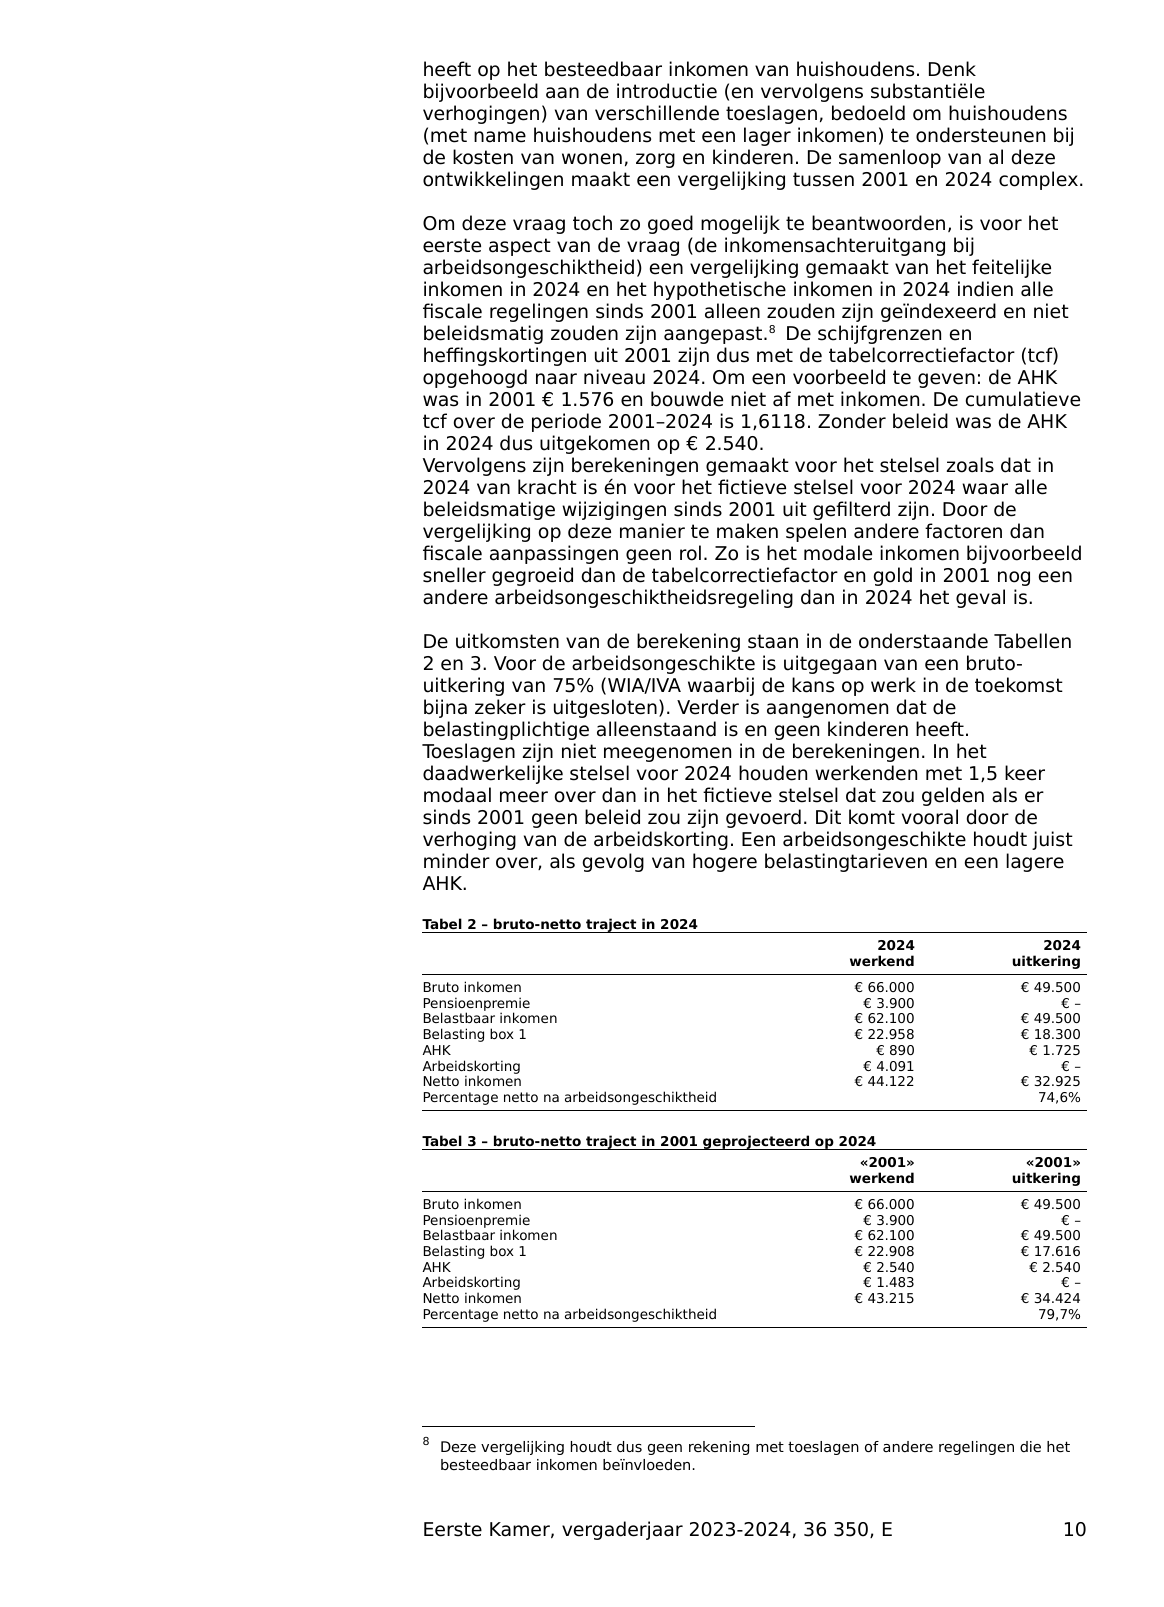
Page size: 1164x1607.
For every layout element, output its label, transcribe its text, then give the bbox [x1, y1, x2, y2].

table_cell «2001» werkend [754, 1150, 921, 1191]
table_cell 2024 uitkering [921, 933, 1087, 974]
table_cell € 34.424 [921, 1291, 1087, 1307]
table_cell € 890 [754, 1043, 921, 1058]
table_cell 2024 werkend [754, 933, 921, 974]
table_cell € – [921, 1059, 1087, 1074]
table_cell Percentage netto na arbeidsongeschiktheid [422, 1307, 754, 1327]
table_cell Bruto inkomen [422, 975, 754, 996]
table_cell € 1.483 [754, 1275, 921, 1291]
table_cell AHK [422, 1043, 754, 1058]
table_header Tabel 2 – bruto-netto traject in 2024 [422, 917, 1087, 932]
table_cell € 3.900 [754, 1213, 921, 1228]
table_cell € 49.500 [921, 1011, 1087, 1027]
table_cell € 3.900 [754, 996, 921, 1011]
table_cell Netto inkomen [422, 1074, 754, 1090]
table_cell 74,6% [921, 1090, 1087, 1110]
table_cell € 22.908 [754, 1244, 921, 1259]
table_cell [754, 1090, 921, 1110]
table_cell Bruto inkomen [422, 1192, 754, 1212]
table_cell € – [921, 1275, 1087, 1291]
text Om deze vraag toch zo goed mogelijk te beantwoorden, is voor het eerste aspect van de vraag (de inkomensachteruitgang bij arbeidsongeschiktheid) een vergelijking gemaakt van het feitelijke inkomen in 2024 en het hypothetische inkomen in 2024 indien alle fiscale regelingen sinds 2001 alleen zouden zijn geïndexeerd en niet beleidsmatig zouden zijn aangepast. De schijfgrenzen en heffingskortingen uit 2001 zijn dus met de tabelcorrectiefactor (tcf) opgehoogd naar niveau 2024. Om een voorbeeld te geven: de AHK was in 2001 € 1.576 en bouwde niet af met inkomen. De cumulatieve tcf over de periode 2001–2024 is 1,6118. Zonder beleid was de AHK in 2024 dus uitgekomen op € 2.540. [422, 213, 1087, 455]
table_cell AHK [422, 1260, 754, 1275]
text Deze vergelijking houdt dus geen rekening met toeslagen of andere regelingen die het besteedbaar inkomen beïnvloeden. [422, 1435, 1087, 1474]
table_cell Arbeidskorting [422, 1059, 754, 1074]
table_cell 79,7% [921, 1307, 1087, 1327]
table_cell € – [921, 996, 1087, 1011]
table_cell «2001» uitkering [921, 1150, 1087, 1191]
table_cell € 2.540 [754, 1260, 921, 1275]
table_cell [422, 933, 754, 974]
table_cell € 49.500 [921, 975, 1087, 996]
text De uitkomsten van de berekening staan in de onderstaande Tabellen 2 en 3. Voor de arbeidsongeschikte is uitgegaan van een bruto-uitkering van 75% (WIA/IVA waarbij de kans op werk in de toekomst bijna zeker is uitgesloten). Verder is aangenomen dat de belastingplichtige alleenstaand is en geen kinderen heeft. [422, 631, 1087, 741]
table_cell Belastbaar inkomen [422, 1228, 754, 1244]
table_cell [422, 1150, 754, 1191]
table_cell € 43.215 [754, 1291, 921, 1307]
table_cell Pensioenpremie [422, 1213, 754, 1228]
table_cell € 66.000 [754, 1192, 921, 1212]
table_cell Netto inkomen [422, 1291, 754, 1307]
table_cell Belasting box 1 [422, 1027, 754, 1043]
table_cell € 49.500 [921, 1192, 1087, 1212]
table_cell € 44.122 [754, 1074, 921, 1090]
table_cell € 22.958 [754, 1027, 921, 1043]
table_header Tabel 3 – bruto-netto traject in 2001 geprojecteerd op 2024 [422, 1133, 1087, 1149]
table_cell € 32.925 [921, 1074, 1087, 1090]
table_cell € 4.091 [754, 1059, 921, 1074]
table_cell Arbeidskorting [422, 1275, 754, 1291]
text heeft op het besteedbaar inkomen van huishoudens. Denk bijvoorbeeld aan de introductie (en vervolgens substantiële verhogingen) van verschillende toeslagen, bedoeld om huishoudens (met name huishoudens met een lager inkomen) te ondersteunen bij de kosten van wonen, zorg en kinderen. De samenloop van al deze ontwikkelingen maakt een vergelijking tussen 2001 en 2024 complex. [422, 59, 1087, 191]
text Vervolgens zijn berekeningen gemaakt voor het stelsel zoals dat in 2024 van kracht is én voor het fictieve stelsel voor 2024 waar alle beleidsmatige wijzigingen sinds 2001 uit gefilterd zijn. Door de vergelijking op deze manier te maken spelen andere factoren dan fiscale aanpassingen geen rol. Zo is het modale inkomen bijvoorbeeld sneller gegroeid dan de tabelcorrectiefactor en gold in 2001 nog een andere arbeidsongeschiktheidsregeling dan in 2024 het geval is. [422, 455, 1087, 609]
table_cell € 62.100 [754, 1011, 921, 1027]
table_cell € 18.300 [921, 1027, 1087, 1043]
table_cell [754, 1307, 921, 1327]
table_cell € 62.100 [754, 1228, 921, 1244]
table_cell € 1.725 [921, 1043, 1087, 1058]
table_cell € 2.540 [921, 1260, 1087, 1275]
table_cell € 49.500 [921, 1228, 1087, 1244]
table_cell € – [921, 1213, 1087, 1228]
table_cell Pensioenpremie [422, 996, 754, 1011]
text Toeslagen zijn niet meegenomen in de berekeningen. In het daadwerkelijke stelsel voor 2024 houden werkenden met 1,5 keer modaal meer over dan in het fictieve stelsel dat zou gelden als er sinds 2001 geen beleid zou zijn gevoerd. Dit komt vooral door de verhoging van de arbeidskorting. Een arbeidsongeschikte houdt juist minder over, als gevolg van hogere belastingtarieven en een lagere AHK. [422, 741, 1087, 895]
table_cell Belasting box 1 [422, 1244, 754, 1259]
table_cell € 66.000 [754, 975, 921, 996]
table_cell Percentage netto na arbeidsongeschiktheid [422, 1090, 754, 1110]
table_cell Belastbaar inkomen [422, 1011, 754, 1027]
table_cell € 17.616 [921, 1244, 1087, 1259]
